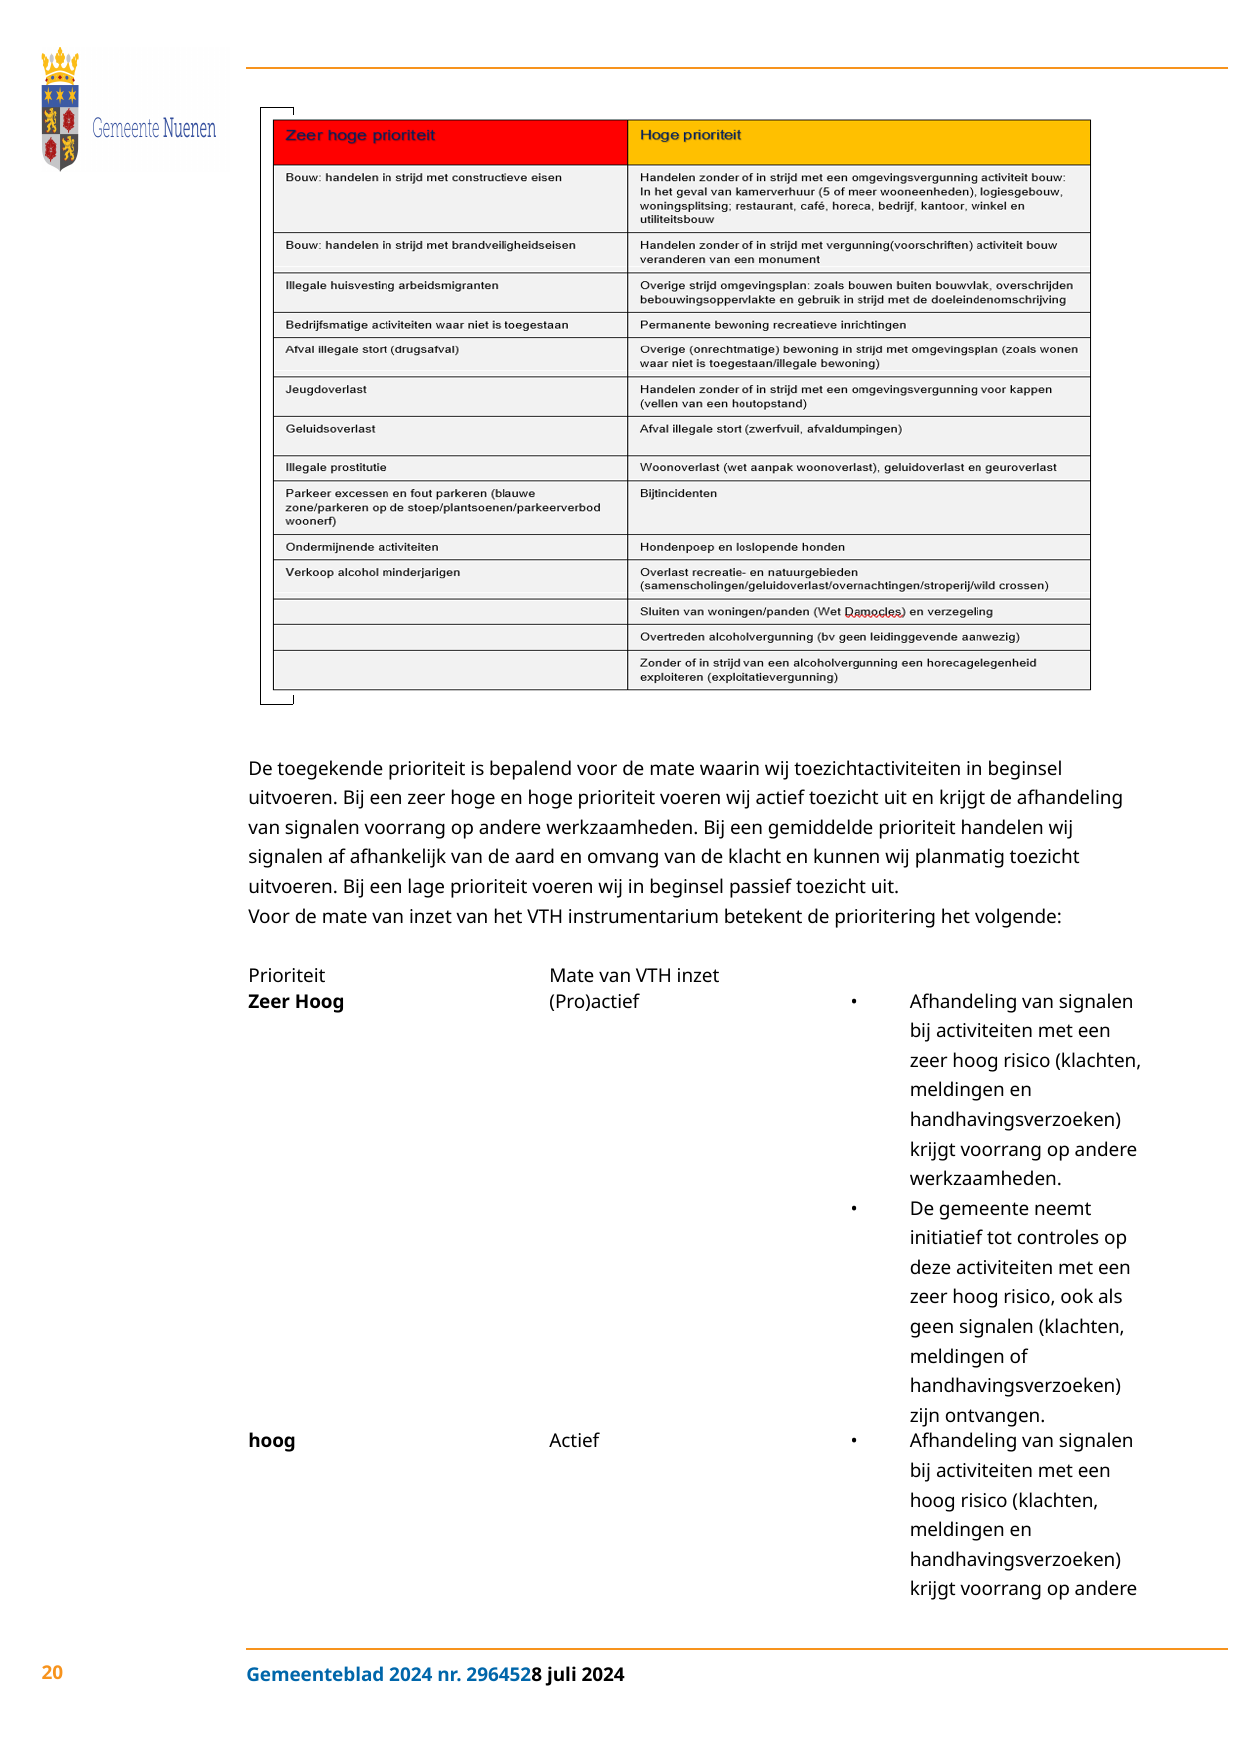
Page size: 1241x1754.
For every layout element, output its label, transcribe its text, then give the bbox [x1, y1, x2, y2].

picture [268, 115, 1096, 695]
table_cell Afhandeling van signalen bij activiteiten met een hoog risico (klachten, meldingen en handhavingsverzoeken) krijgt voorrang op andere [850, 1428, 1152, 1601]
table_header Mate van VTH inzet [549, 962, 850, 988]
table_cell hoog [248, 1428, 549, 1601]
table_cell (Pro)actief [549, 988, 850, 1428]
text De toegekende prioriteit is bepalend voor de mate waarin wij toezichtactiviteiten in beginsel uitvoeren. Bij een zeer hoge en hoge prioriteit voeren wij actief toezicht uit en krijgt de afhandeling van signalen voorrang op andere werkzaamheden. Bij een gemiddelde prioriteit handelen wij signalen af afhankelijk van de aard en omvang van de klacht en kunnen wij planmatig toezicht uitvoeren. Bij een lage prioriteit voeren wij in beginsel passief toezicht uit. [248, 755, 1152, 899]
table_header [850, 962, 1152, 988]
text Voor de mate van inzet van het VTH instrumentarium betekent de prioritering het volgende: [248, 903, 1152, 928]
table_header Prioriteit [248, 962, 549, 988]
picture [41, 47, 231, 172]
table_cell Actief [549, 1428, 850, 1601]
table_cell Zeer Hoog [248, 988, 549, 1428]
table_cell Afhandeling van signalen bij activiteiten met een zeer hoog risico (klachten, meldingen en handhavingsverzoeken) krijgt voorrang op andere werkzaamheden. De gemeente neemt initiatief tot controles op deze activiteiten met een zeer hoog risico, ook als geen signalen (klachten, meldingen of handhavingsverzoeken) zijn ontvangen. [850, 988, 1152, 1428]
